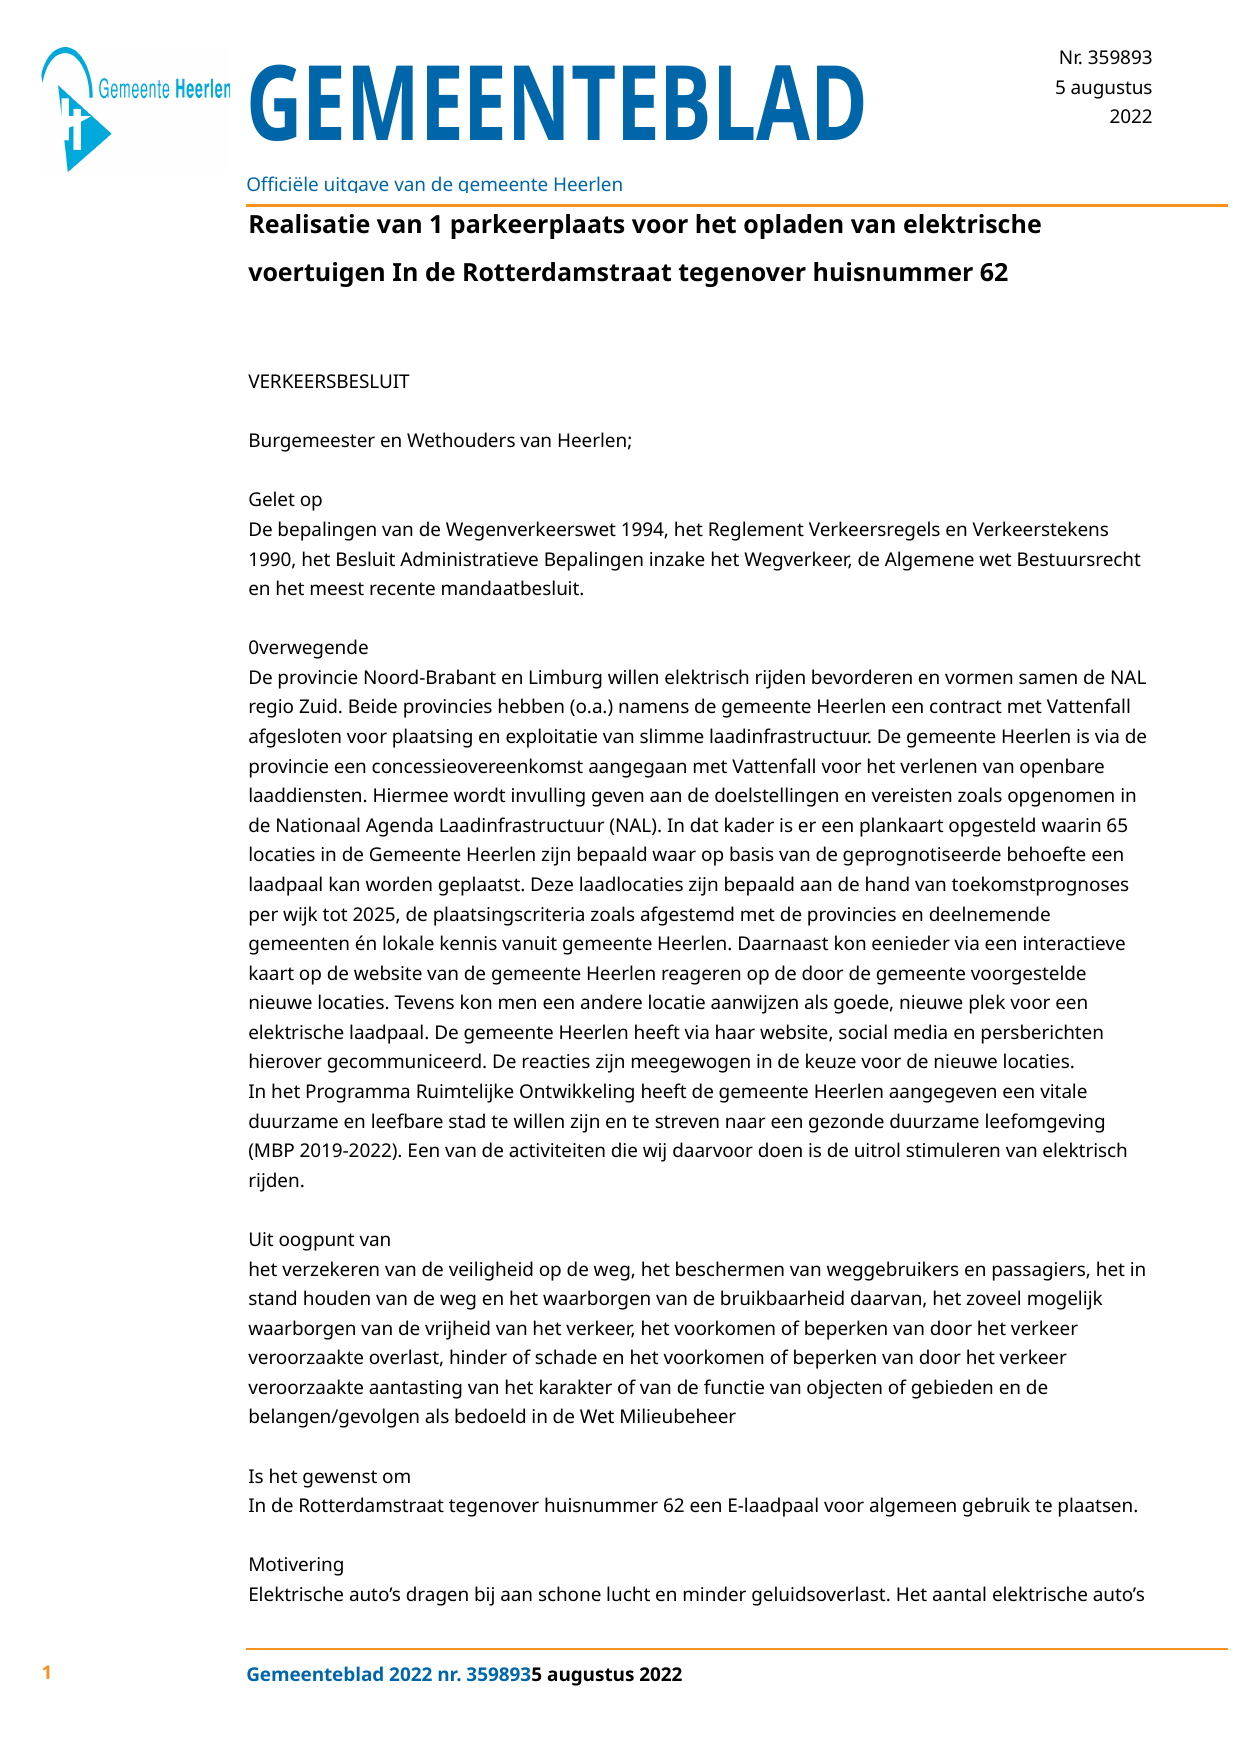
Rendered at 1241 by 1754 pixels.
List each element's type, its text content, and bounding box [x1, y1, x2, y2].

text het verzekeren van de veiligheid op de weg, het beschermen van weggebruikers en passagiers, het in stand houden van de weg en het waarborgen van de bruikbaarheid daarvan, het zoveel mogelijk waarborgen van de vrijheid van het verkeer, het voorkomen of beperken van door het verkeer veroorzaakte overlast, hinder of schade en het voorkomen of beperken van door het verkeer veroorzaakte aantasting van het karakter of van de functie van objecten of gebieden en de belangen/gevolgen als bedoeld in de Wet Milieubeheer [248, 1256, 1152, 1429]
picture [41, 47, 59, 70]
text Uit oogpunt van [248, 1226, 1152, 1252]
text De provincie Noord-Brabant en Limburg willen elektrisch rijden bevorderen en vormen samen de NAL regio Zuid. Beide provincies hebben (o.a.) namens de gemeente Heerlen een contract met Vattenfall afgesloten voor plaatsing en exploitatie van slimme laadinfrastructuur. De gemeente Heerlen is via de provincie een concessieovereenkomst aangegaan met Vattenfall voor het verlenen van openbare laaddiensten. Hiermee wordt invulling geven aan de doelstellingen en vereisten zoals opgenomen in de Nationaal Agenda Laadinfrastructuur (NAL). In dat kader is er een plankaart opgesteld waarin 65 locaties in de Gemeente Heerlen zijn bepaald waar op basis van de geprognotiseerde behoefte een laadpaal kan worden geplaatst. Deze laadlocaties zijn bepaald aan de hand van toekomstprognoses per wijk tot 2025, de plaatsingscriteria zoals afgestemd met de provincies en deelnemende gemeenten én lokale kennis vanuit gemeente Heerlen. Daarnaast kon eenieder via een interactieve kaart op de website van de gemeente Heerlen reageren op de door de gemeente voorgestelde nieuwe locaties. Tevens kon men een andere locatie aanwijzen als goede, nieuwe plek voor een elektrische laadpaal. De gemeente Heerlen heeft via haar website, social media en persberichten hierover gecommuniceerd. De reacties zijn meegewogen in de keuze voor de nieuwe locaties. [248, 664, 1152, 1074]
text Motivering [248, 1552, 1152, 1577]
text Gelet op [248, 487, 1152, 512]
text Burgemeester en Wethouders van Heerlen; [248, 427, 1152, 453]
picture [41, 47, 231, 172]
text Is het gewenst om [248, 1463, 1152, 1488]
text Realisatie van 1 parkeerplaats voor het opladen van elektrische voertuigen In de Rotterdamstraat tegenover huisnummer 62 [248, 207, 1152, 288]
text VERKEERSBESLUIT [248, 368, 1152, 394]
text In het Programma Ruimtelijke Ontwikkeling heeft de gemeente Heerlen aangegeven een vitale duurzame en leefbare stad te willen zijn en te streven naar een gezonde duurzame leefomgeving (MBP 2019-2022). Een van de activiteiten die wij daarvoor doen is de uitrol stimuleren van elektrisch rijden. [248, 1078, 1152, 1193]
text Elektrische auto’s dragen bij aan schone lucht en minder geluidsoverlast. Het aantal elektrische auto’s [248, 1581, 1152, 1607]
text In de Rotterdamstraat tegenover huisnummer 62 een E-laadpaal voor algemeen gebruik te plaatsen. [248, 1492, 1152, 1518]
text De bepalingen van de Wegenverkeerswet 1994, het Reglement Verkeersregels en Verkeerstekens 1990, het Besluit Administratieve Bepalingen inzake het Wegverkeer, de Algemene wet Bestuursrecht en het meest recente mandaatbesluit. [248, 516, 1152, 601]
text 0verwegende [248, 634, 1152, 660]
